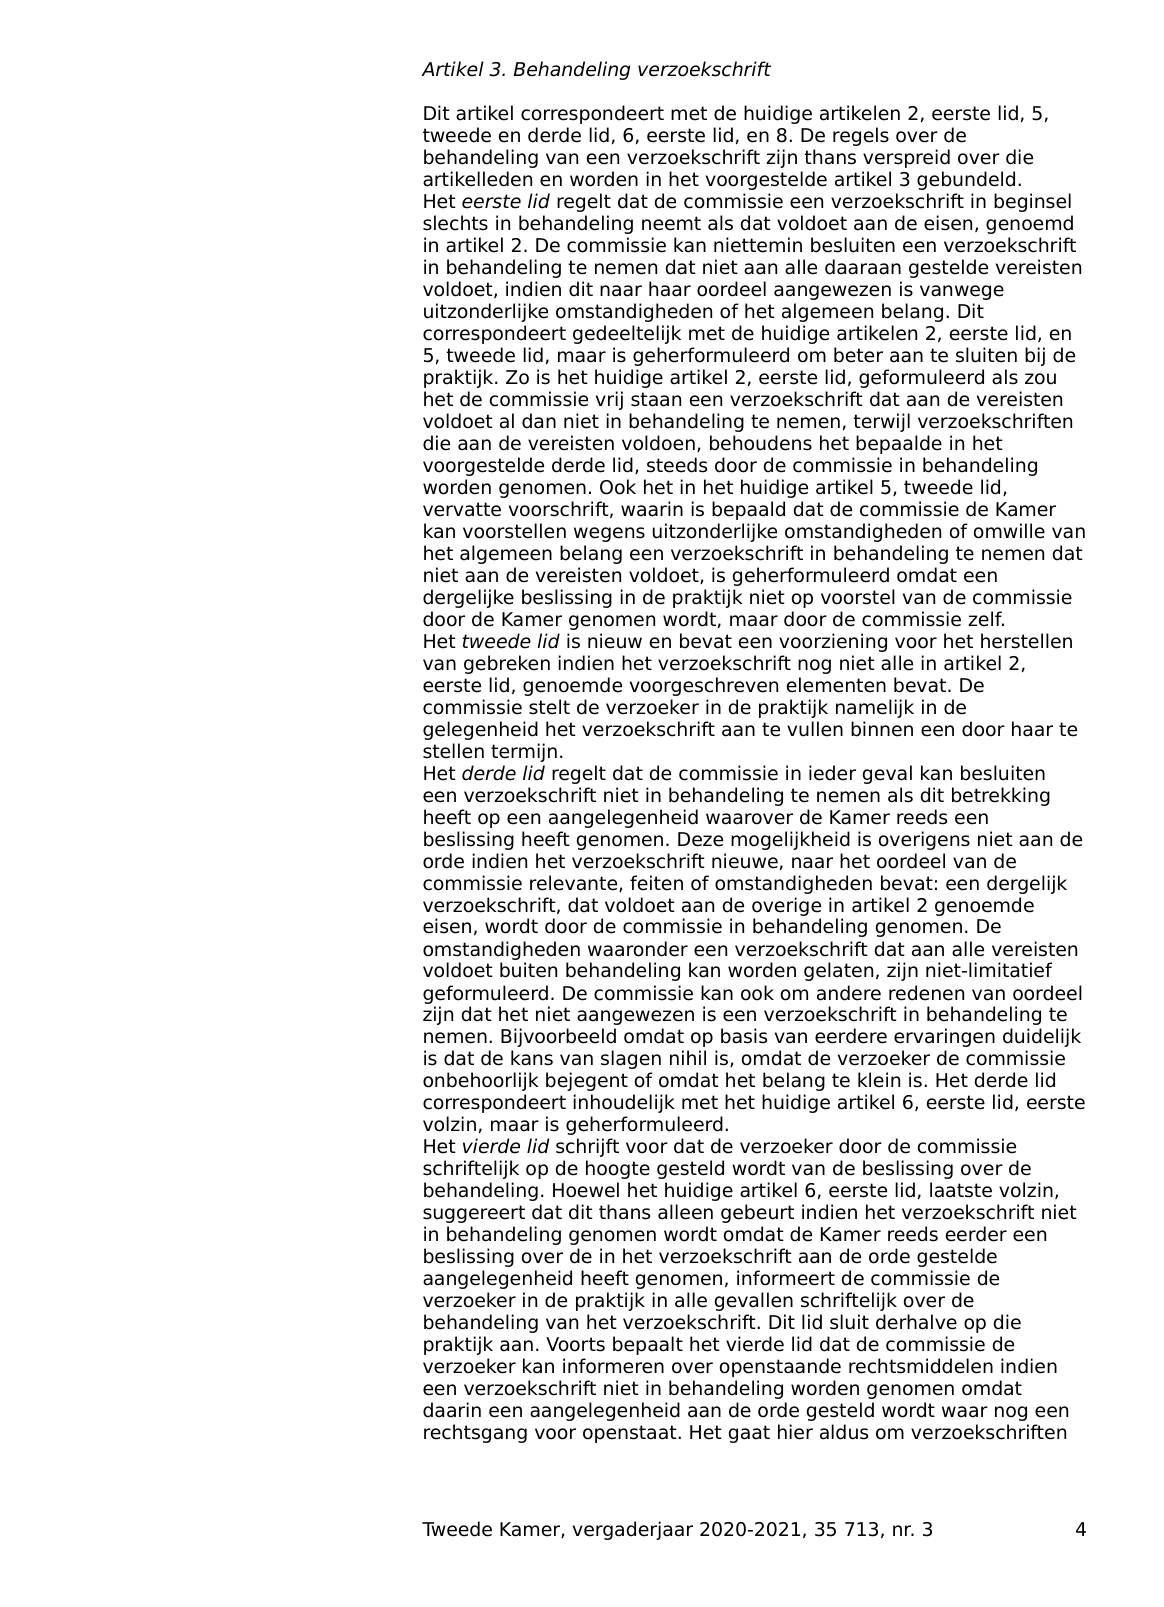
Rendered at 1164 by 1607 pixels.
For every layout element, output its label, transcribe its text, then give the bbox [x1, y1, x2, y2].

subtitle Artikel 3. Behandeling verzoekschrift [422, 59, 1087, 81]
text Het tweede lid is nieuw en bevat een voorziening voor het herstellen van gebreken indien het verzoekschrift nog niet alle in artikel 2, eerste lid, genoemde voorgeschreven elementen bevat. De commissie stelt de verzoeker in de praktijk namelijk in de gelegenheid het verzoekschrift aan te vullen binnen een door haar te stellen termijn. [422, 631, 1087, 763]
text Het vierde lid schrijft voor dat de verzoeker door de commissie schriftelijk op de hoogte gesteld wordt van de beslissing over de behandeling. Hoewel het huidige artikel 6, eerste lid, laatste volzin, suggereert dat dit thans alleen gebeurt indien het verzoekschrift niet in behandeling genomen wordt omdat de Kamer reeds eerder een beslissing over de in het verzoekschrift aan de orde gestelde aangelegenheid heeft genomen, informeert de commissie de verzoeker in de praktijk in alle gevallen schriftelijk over de behandeling van het verzoekschrift. Dit lid sluit derhalve op die praktijk aan. Voorts bepaalt het vierde lid dat de commissie de verzoeker kan informeren over openstaande rechtsmiddelen indien een verzoekschrift niet in behandeling worden genomen omdat daarin een aangelegenheid aan de orde gesteld wordt waar nog een rechtsgang voor openstaat. Het gaat hier aldus om verzoekschriften [422, 1136, 1087, 1444]
text Het derde lid regelt dat de commissie in ieder geval kan besluiten een verzoekschrift niet in behandeling te nemen als dit betrekking heeft op een aangelegenheid waarover de Kamer reeds een beslissing heeft genomen. Deze mogelijkheid is overigens niet aan de orde indien het verzoekschrift nieuwe, naar het oordeel van de commissie relevante, feiten of omstandigheden bevat: een dergelijk verzoekschrift, dat voldoet aan de overige in artikel 2 genoemde eisen, wordt door de commissie in behandeling genomen. De omstandigheden waaronder een verzoekschrift dat aan alle vereisten voldoet buiten behandeling kan worden gelaten, zijn niet-limitatief geformuleerd. De commissie kan ook om andere redenen van oordeel zijn dat het niet aangewezen is een verzoekschrift in behandeling te nemen. Bijvoorbeeld omdat op basis van eerdere ervaringen duidelijk is dat de kans van slagen nihil is, omdat de verzoeker de commissie onbehoorlijk bejegent of omdat het belang te klein is. Het derde lid correspondeert inhoudelijk met het huidige artikel 6, eerste lid, eerste volzin, maar is geherformuleerd. [422, 763, 1087, 1136]
text Het eerste lid regelt dat de commissie een verzoekschrift in beginsel slechts in behandeling neemt als dat voldoet aan de eisen, genoemd in artikel 2. De commissie kan niettemin besluiten een verzoekschrift in behandeling te nemen dat niet aan alle daaraan gestelde vereisten voldoet, indien dit naar haar oordeel aangewezen is vanwege uitzonderlijke omstandigheden of het algemeen belang. Dit correspondeert gedeeltelijk met de huidige artikelen 2, eerste lid, en 5, tweede lid, maar is geherformuleerd om beter aan te sluiten bij de praktijk. Zo is het huidige artikel 2, eerste lid, geformuleerd als zou het de commissie vrij staan een verzoekschrift dat aan de vereisten voldoet al dan niet in behandeling te nemen, terwijl verzoekschriften die aan de vereisten voldoen, behoudens het bepaalde in het voorgestelde derde lid, steeds door de commissie in behandeling worden genomen. Ook het in het huidige artikel 5, tweede lid, vervatte voorschrift, waarin is bepaald dat de commissie de Kamer kan voorstellen wegens uitzonderlijke omstandigheden of omwille van het algemeen belang een verzoekschrift in behandeling te nemen dat niet aan de vereisten voldoet, is geherformuleerd omdat een dergelijke beslissing in de praktijk niet op voorstel van de commissie door de Kamer genomen wordt, maar door de commissie zelf. [422, 191, 1087, 631]
text Dit artikel correspondeert met de huidige artikelen 2, eerste lid, 5, tweede en derde lid, 6, eerste lid, en 8. De regels over de behandeling van een verzoekschrift zijn thans verspreid over die artikelleden en worden in het voorgestelde artikel 3 gebundeld. [422, 103, 1087, 191]
